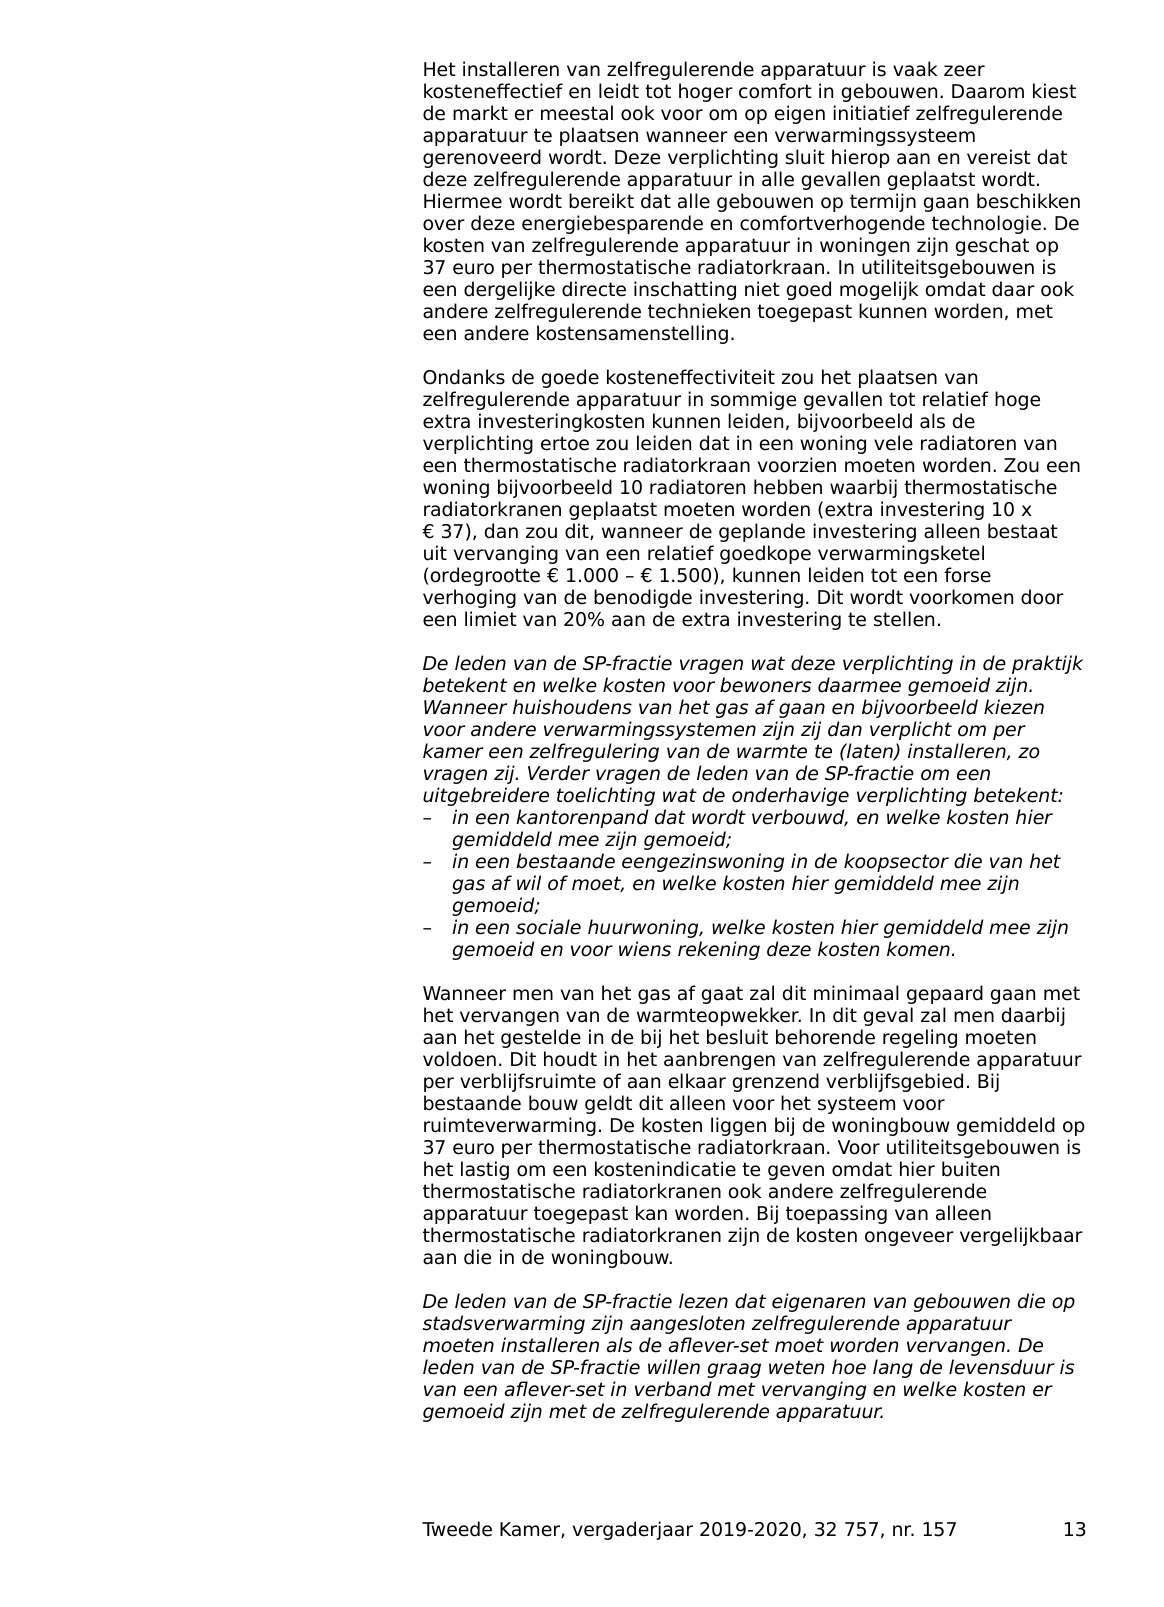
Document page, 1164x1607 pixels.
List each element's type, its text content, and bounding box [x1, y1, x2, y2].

text De leden van de SP-fractie vragen wat deze verplichting in de praktijk betekent en welke kosten voor bewoners daarmee gemoeid zijn. Wanneer huishoudens van het gas af gaan en bijvoorbeeld kiezen voor andere verwarmingssystemen zijn zij dan verplicht om per kamer een zelfregulering van de warmte te (laten) installeren, zo vragen zij. Verder vragen de leden van de SP-fractie om een uitgebreidere toelichting wat de onderhavige verplichting betekent: [422, 653, 1087, 807]
text Wanneer men van het gas af gaat zal dit minimaal gepaard gaan met het vervangen van de warmteopwekker. In dit geval zal men daarbij aan het gestelde in de bij het besluit behorende regeling moeten voldoen. Dit houdt in het aanbrengen van zelfregulerende apparatuur per verblijfsruimte of aan elkaar grenzend verblijfsgebied. Bij bestaande bouw geldt dit alleen voor het systeem voor ruimteverwarming. De kosten liggen bij de woningbouw gemiddeld op 37 euro per thermostatische radiatorkraan. Voor utiliteitsgebouwen is het lastig om een kostenindicatie te geven omdat hier buiten thermostatische radiatorkranen ook andere zelfregulerende apparatuur toegepast kan worden. Bij toepassing van alleen thermostatische radiatorkranen zijn de kosten ongeveer vergelijkbaar aan die in de woningbouw. [422, 983, 1087, 1268]
text Het installeren van zelfregulerende apparatuur is vaak zeer kosteneffectief en leidt tot hoger comfort in gebouwen. Daarom kiest de markt er meestal ook voor om op eigen initiatief zelfregulerende apparatuur te plaatsen wanneer een verwarmingssysteem gerenoveerd wordt. Deze verplichting sluit hierop aan en vereist dat deze zelfregulerende apparatuur in alle gevallen geplaatst wordt. Hiermee wordt bereikt dat alle gebouwen op termijn gaan beschikken over deze energiebesparende en comfortverhogende technologie. De kosten van zelfregulerende apparatuur in woningen zijn geschat op 37 euro per thermostatische radiatorkraan. In utiliteitsgebouwen is een dergelijke directe inschatting niet goed mogelijk omdat daar ook andere zelfregulerende technieken toegepast kunnen worden, met een andere kostensamenstelling. [422, 59, 1087, 345]
text – in een sociale huurwoning, welke kosten hier gemiddeld mee zijn gemoeid en voor wiens rekening deze kosten komen. [422, 917, 1087, 961]
text – in een kantorenpand dat wordt verbouwd, en welke kosten hier gemiddeld mee zijn gemoeid; [422, 807, 1087, 851]
text Ondanks de goede kosteneffectiviteit zou het plaatsen van zelfregulerende apparatuur in sommige gevallen tot relatief hoge extra investeringkosten kunnen leiden, bijvoorbeeld als de verplichting ertoe zou leiden dat in een woning vele radiatoren van een thermostatische radiatorkraan voorzien moeten worden. Zou een woning bijvoorbeeld 10 radiatoren hebben waarbij thermostatische radiatorkranen geplaatst moeten worden (extra investering 10 x € 37), dan zou dit, wanneer de geplande investering alleen bestaat uit vervanging van een relatief goedkope verwarmingsketel (ordegrootte € 1.000 – € 1.500), kunnen leiden tot een forse verhoging van de benodigde investering. Dit wordt voorkomen door een limiet van 20% aan de extra investering te stellen. [422, 367, 1087, 631]
text – in een bestaande eengezinswoning in de koopsector die van het gas af wil of moet, en welke kosten hier gemiddeld mee zijn gemoeid; [422, 851, 1087, 917]
text De leden van de SP-fractie lezen dat eigenaren van gebouwen die op stadsverwarming zijn aangesloten zelfregulerende apparatuur moeten installeren als de aflever-set moet worden vervangen. De leden van de SP-fractie willen graag weten hoe lang de levensduur is van een aflever-set in verband met vervanging en welke kosten er gemoeid zijn met de zelfregulerende apparatuur. [422, 1291, 1087, 1423]
